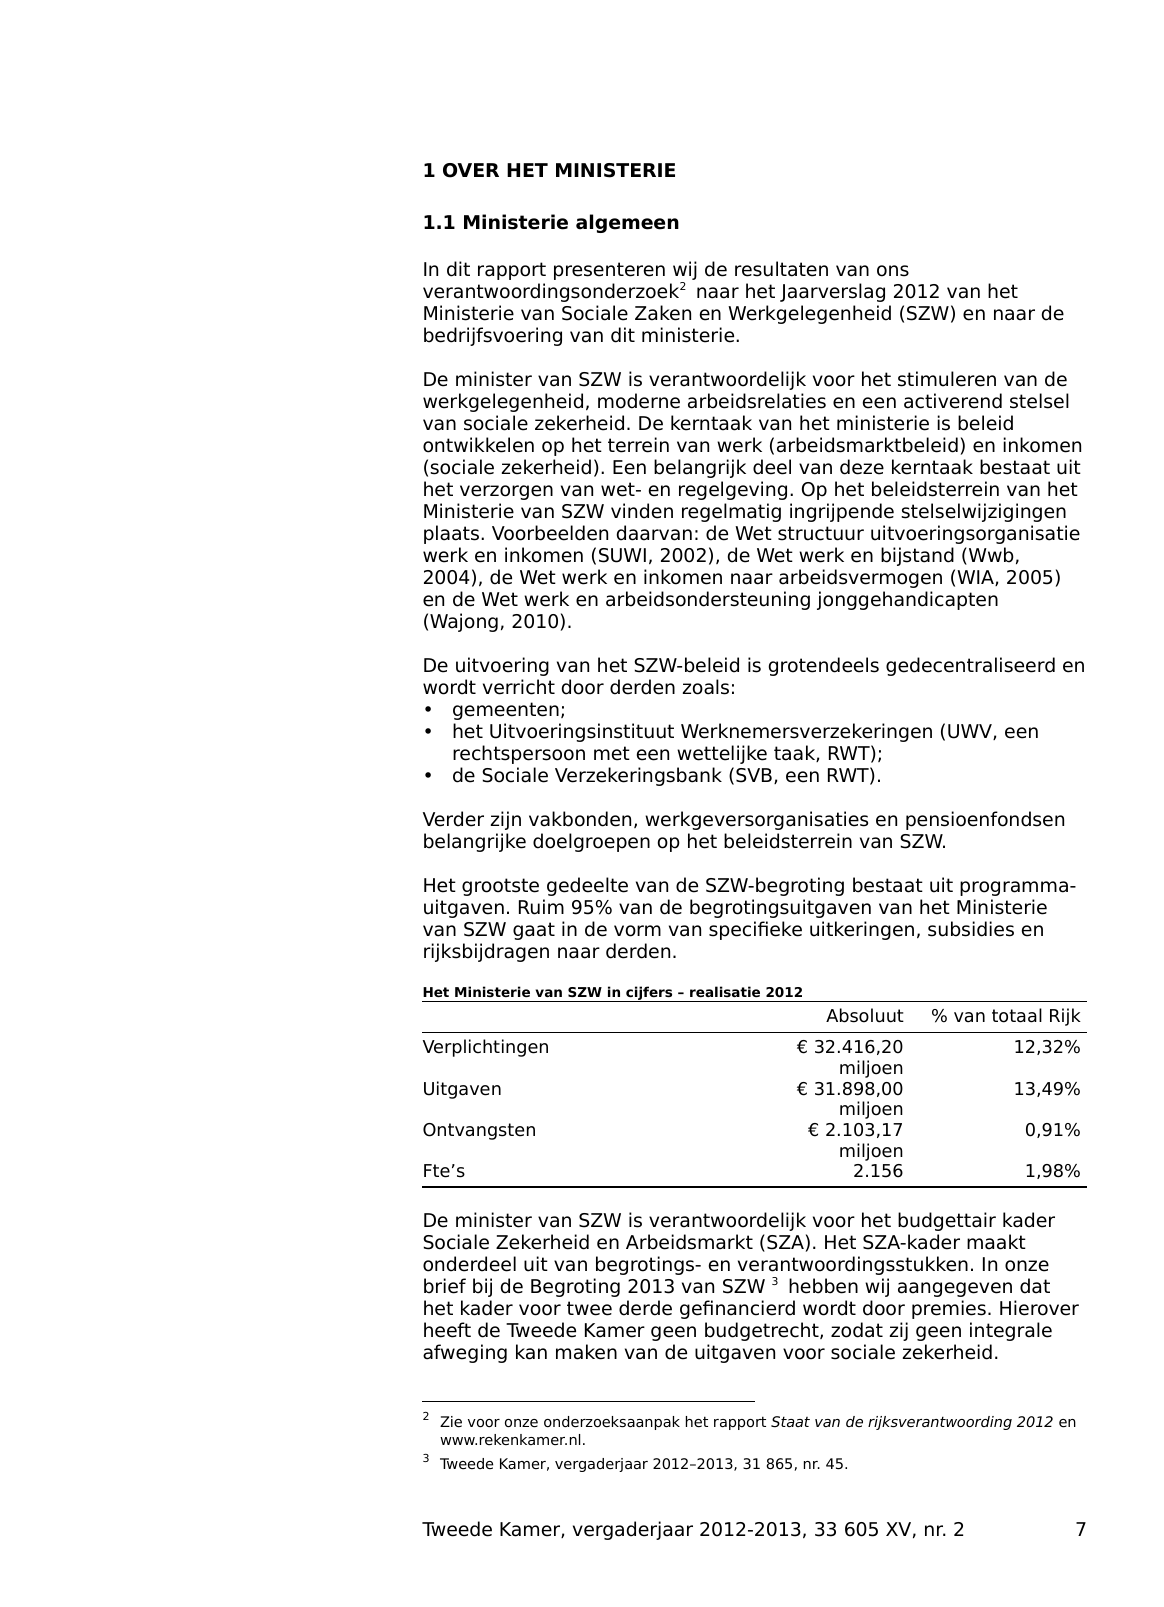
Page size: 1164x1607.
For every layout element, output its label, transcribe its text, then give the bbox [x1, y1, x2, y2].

text • de Sociale Verzekeringsbank (SVB, een RWT). [422, 765, 1087, 787]
text • gemeenten; [422, 699, 1087, 721]
text De uitvoering van het SZW-beleid is grotendeels gedecentraliseerd en wordt verricht door derden zoals: [422, 655, 1087, 699]
table_cell 1,98% [910, 1161, 1087, 1186]
text De minister van SZW is verantwoordelijk voor het budgettair kader Sociale Zekerheid en Arbeidsmarkt (SZA). Het SZA-kader maakt onderdeel uit van begrotings- en verantwoordingsstukken. In onze brief bij de Begroting 2013 van SZW hebben wij aangegeven dat het kader voor twee derde gefinancierd wordt door premies. Hierover heeft de Tweede Kamer geen budgetrecht, zodat zij geen integrale afweging kan maken van de uitgaven voor sociale zekerheid. [422, 1210, 1087, 1363]
text De minister van SZW is verantwoordelijk voor het stimuleren van de werkgelegenheid, moderne arbeidsrelaties en een activerend stelsel van sociale zekerheid. De kerntaak van het ministerie is beleid ontwikkelen op het terrein van werk (arbeidsmarktbeleid) en inkomen (sociale zekerheid). Een belangrijk deel van deze kerntaak bestaat uit het verzorgen van wet- en regelgeving. Op het beleidsterrein van het Ministerie van SZW vinden regelmatig ingrijpende stelselwijzigingen plaats. Voorbeelden daarvan: de Wet structuur uitvoeringsorganisatie werk en inkomen (SUWI, 2002), de Wet werk en bijstand (Wwb, 2004), de Wet werk en inkomen naar arbeidsvermogen (WIA, 2005) en de Wet werk en arbeidsondersteuning jonggehandicapten (Wajong, 2010). [422, 369, 1087, 633]
table_cell 2.156 [732, 1161, 909, 1186]
table_cell 0,91% [910, 1120, 1087, 1161]
text In dit rapport presenteren wij de resultaten van ons verantwoordingsonderzoek naar het Jaarverslag 2012 van het Ministerie van Sociale Zaken en Werkgelegenheid (SZW) en naar de bedrijfsvoering van dit ministerie. [422, 259, 1087, 347]
table_cell [422, 1002, 732, 1032]
table_header Het Ministerie van SZW in cijfers – realisatie 2012 [422, 985, 1087, 1001]
text • het Uitvoeringsinstituut Werknemersverzekeringen (UWV, een rechtspersoon met een wettelijke taak, RWT); [422, 721, 1087, 765]
table_cell € 32.416,20 miljoen [732, 1033, 909, 1079]
text Het grootste gedeelte van de SZW-begroting bestaat uit programma-uitgaven. Ruim 95% van de begrotingsuitgaven van het Ministerie van SZW gaat in de vorm van specifieke uitkeringen, subsidies en rijksbijdragen naar derden. [422, 875, 1087, 963]
table_cell Fte’s [422, 1161, 732, 1186]
table_cell € 31.898,00 miljoen [732, 1079, 909, 1120]
text Zie voor onze onderzoeksaanpak het rapport Staat van de rijksverantwoording 2012 en www.rekenkamer.nl. [422, 1410, 1087, 1449]
table_cell Uitgaven [422, 1079, 732, 1120]
table_cell Ontvangsten [422, 1120, 732, 1161]
table_cell Verplichtingen [422, 1033, 732, 1079]
text Verder zijn vakbonden, werkgeversorganisaties en pensioenfondsen belangrijke doelgroepen op het beleidsterrein van SZW. [422, 809, 1087, 853]
table_cell 12,32% [910, 1033, 1087, 1079]
text Tweede Kamer, vergaderjaar 2012–2013, 31 865, nr. 45. [422, 1452, 1087, 1474]
table_cell 13,49% [910, 1079, 1087, 1120]
subtitle 1 OVER HET MINISTERIE [422, 160, 1087, 182]
table_cell € 2.103,17 miljoen [732, 1120, 909, 1161]
table_cell % van totaal Rijk [910, 1002, 1087, 1032]
table_cell Absoluut [732, 1002, 909, 1032]
subtitle 1.1 Ministerie algemeen [422, 212, 1087, 234]
